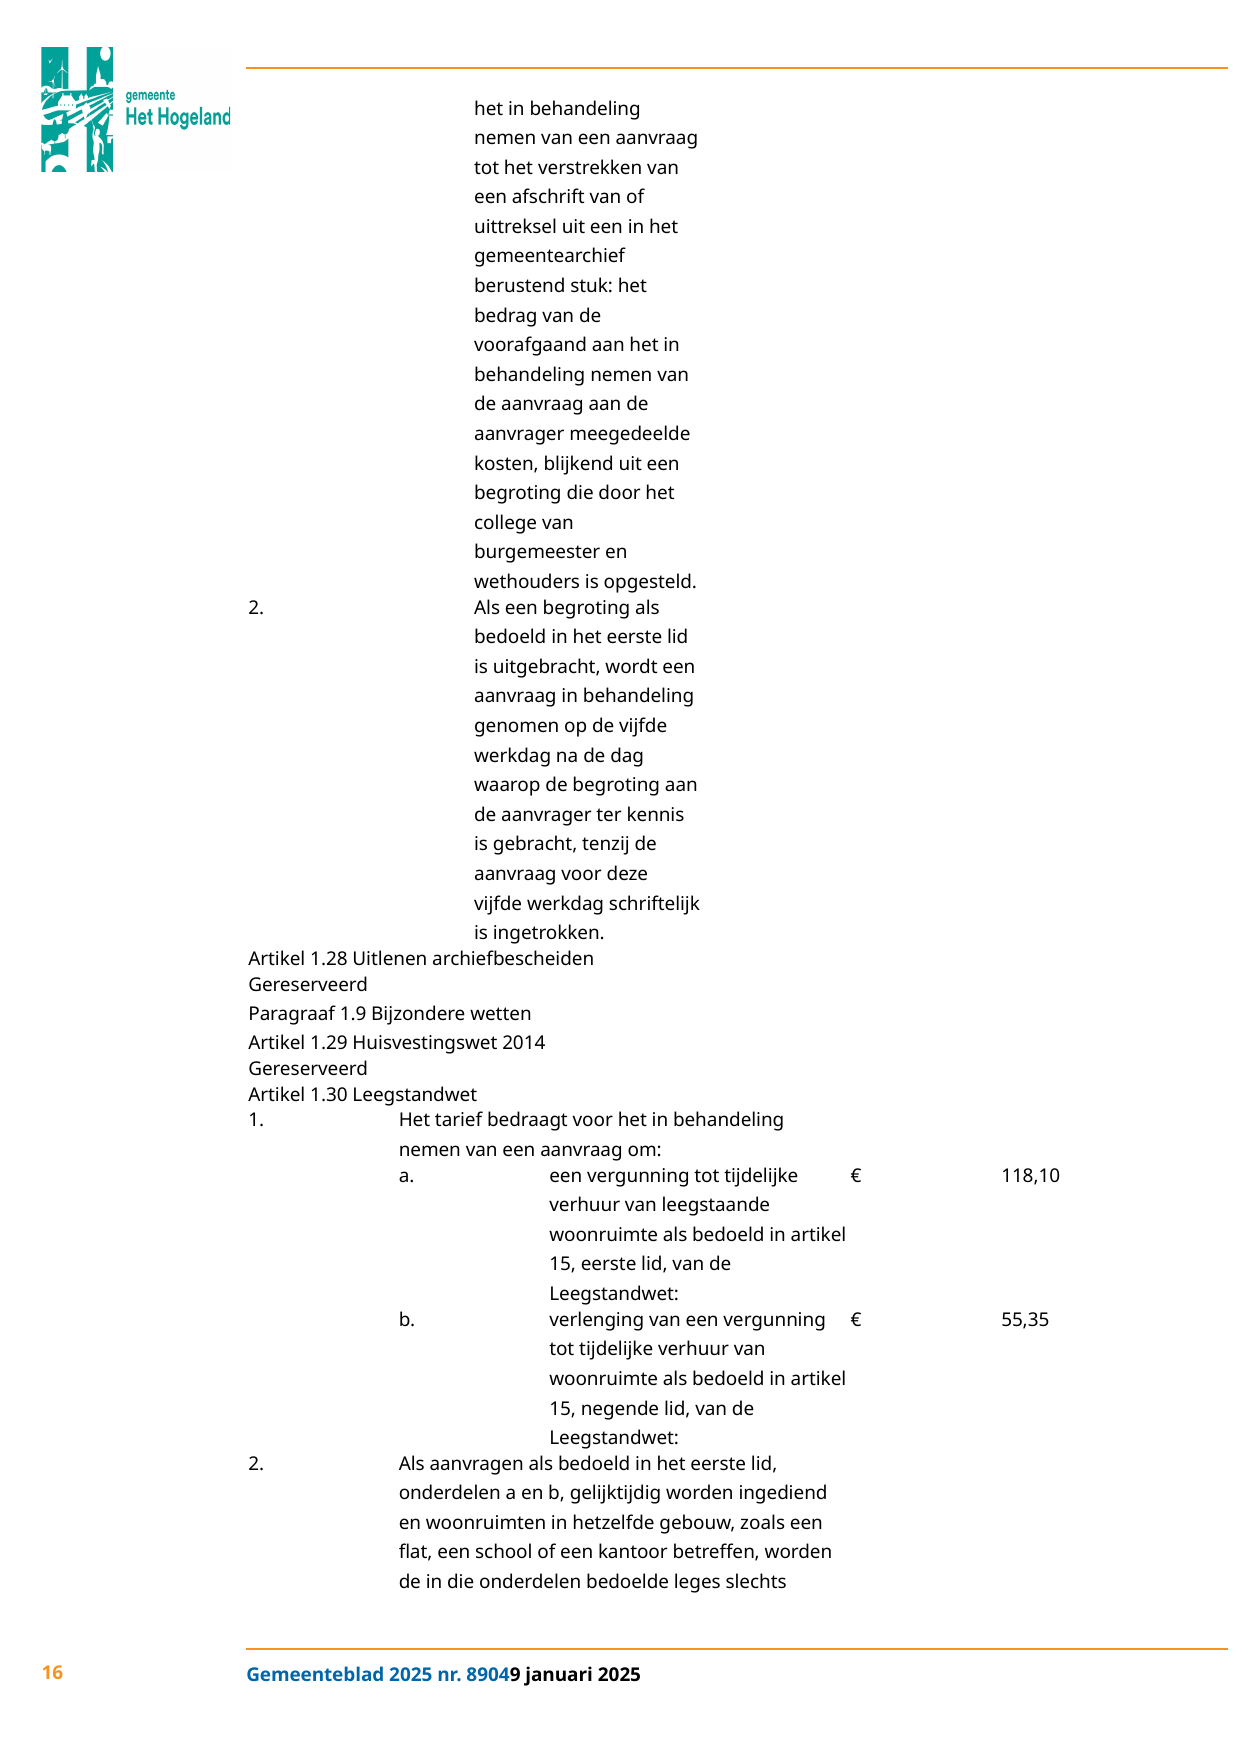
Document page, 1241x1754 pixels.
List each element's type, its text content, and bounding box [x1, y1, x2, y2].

table_cell [1001, 1055, 1152, 1081]
text Paragraaf 1.9 Bijzondere wetten [248, 1000, 1152, 1025]
table_cell Gereserveerd [248, 1055, 850, 1081]
table_cell [700, 971, 926, 996]
picture [41, 47, 231, 172]
table_header [1001, 1029, 1152, 1055]
table_cell € [850, 1306, 1001, 1450]
table_cell het in behandeling nemen van een aanvraag tot het verstrekken van een afschrift van of uittreksel uit een in het gemeentearchief berustend stuk: het bedrag van de voorafgaand aan het in behandeling nemen van de aanvraag aan de aanvrager meegedeelde kosten, blijkend uit een begroting die door het college van burgemeester en wethouders is opgesteld. [474, 95, 700, 594]
table_cell [1001, 1081, 1152, 1107]
table_cell Artikel 1.30 Leegstandwet [248, 1081, 850, 1107]
table_cell 118,10 [1001, 1162, 1152, 1306]
table_cell Artikel 1.28 Uitlenen archiefbescheiden [248, 945, 700, 971]
table_cell [248, 95, 474, 594]
table_cell [926, 594, 1152, 945]
table_cell Het tarief bedraagt voor het in behandeling nemen van een aanvraag om: [399, 1107, 850, 1162]
table_cell [850, 1081, 1001, 1107]
table_cell Als een begroting als bedoeld in het eerste lid is uitgebracht, wordt een aanvraag in behandeling genomen op de vijfde werkdag na de dag waarop de begroting aan de aanvrager ter kennis is gebracht, tenzij de aanvraag voor deze vijfde werkdag schriftelijk is ingetrokken. [474, 594, 700, 945]
table_cell [850, 1055, 1001, 1081]
table_cell [926, 95, 1152, 594]
table_cell € [850, 1162, 1001, 1306]
table_cell a. [399, 1162, 549, 1306]
table_cell [1001, 1107, 1152, 1162]
table_cell 1. [248, 1107, 398, 1162]
table_cell verlenging van een vergunning tot tijdelijke verhuur van woonruimte als bedoeld in artikel 15, negende lid, van de Leegstandwet: [549, 1306, 850, 1450]
table_cell [850, 1450, 1001, 1594]
table_cell [926, 971, 1152, 996]
table_cell [700, 95, 926, 594]
table_cell [248, 1306, 398, 1450]
table_header Artikel 1.29 Huisvestingswet 2014 [248, 1029, 850, 1055]
table_cell 2. [248, 1450, 398, 1594]
table_cell [248, 1162, 398, 1306]
table_cell 2. [248, 594, 474, 945]
table_cell [700, 594, 926, 945]
table_cell b. [399, 1306, 549, 1450]
table_cell [850, 1107, 1001, 1162]
table_cell [926, 945, 1152, 971]
table_cell [1001, 1450, 1152, 1594]
table_cell 55,35 [1001, 1306, 1152, 1450]
table_cell Gereserveerd [248, 971, 700, 996]
table_header [850, 1029, 1001, 1055]
table_cell Als aanvragen als bedoeld in het eerste lid, onderdelen a en b, gelijktijdig worden ingediend en woonruimten in hetzelfde gebouw, zoals een flat, een school of een kantoor betreffen, worden de in die onderdelen bedoelde leges slechts [399, 1450, 850, 1594]
table_cell [700, 945, 926, 971]
table_cell een vergunning tot tijdelijke verhuur van leegstaande woonruimte als bedoeld in artikel 15, eerste lid, van de Leegstandwet: [549, 1162, 850, 1306]
